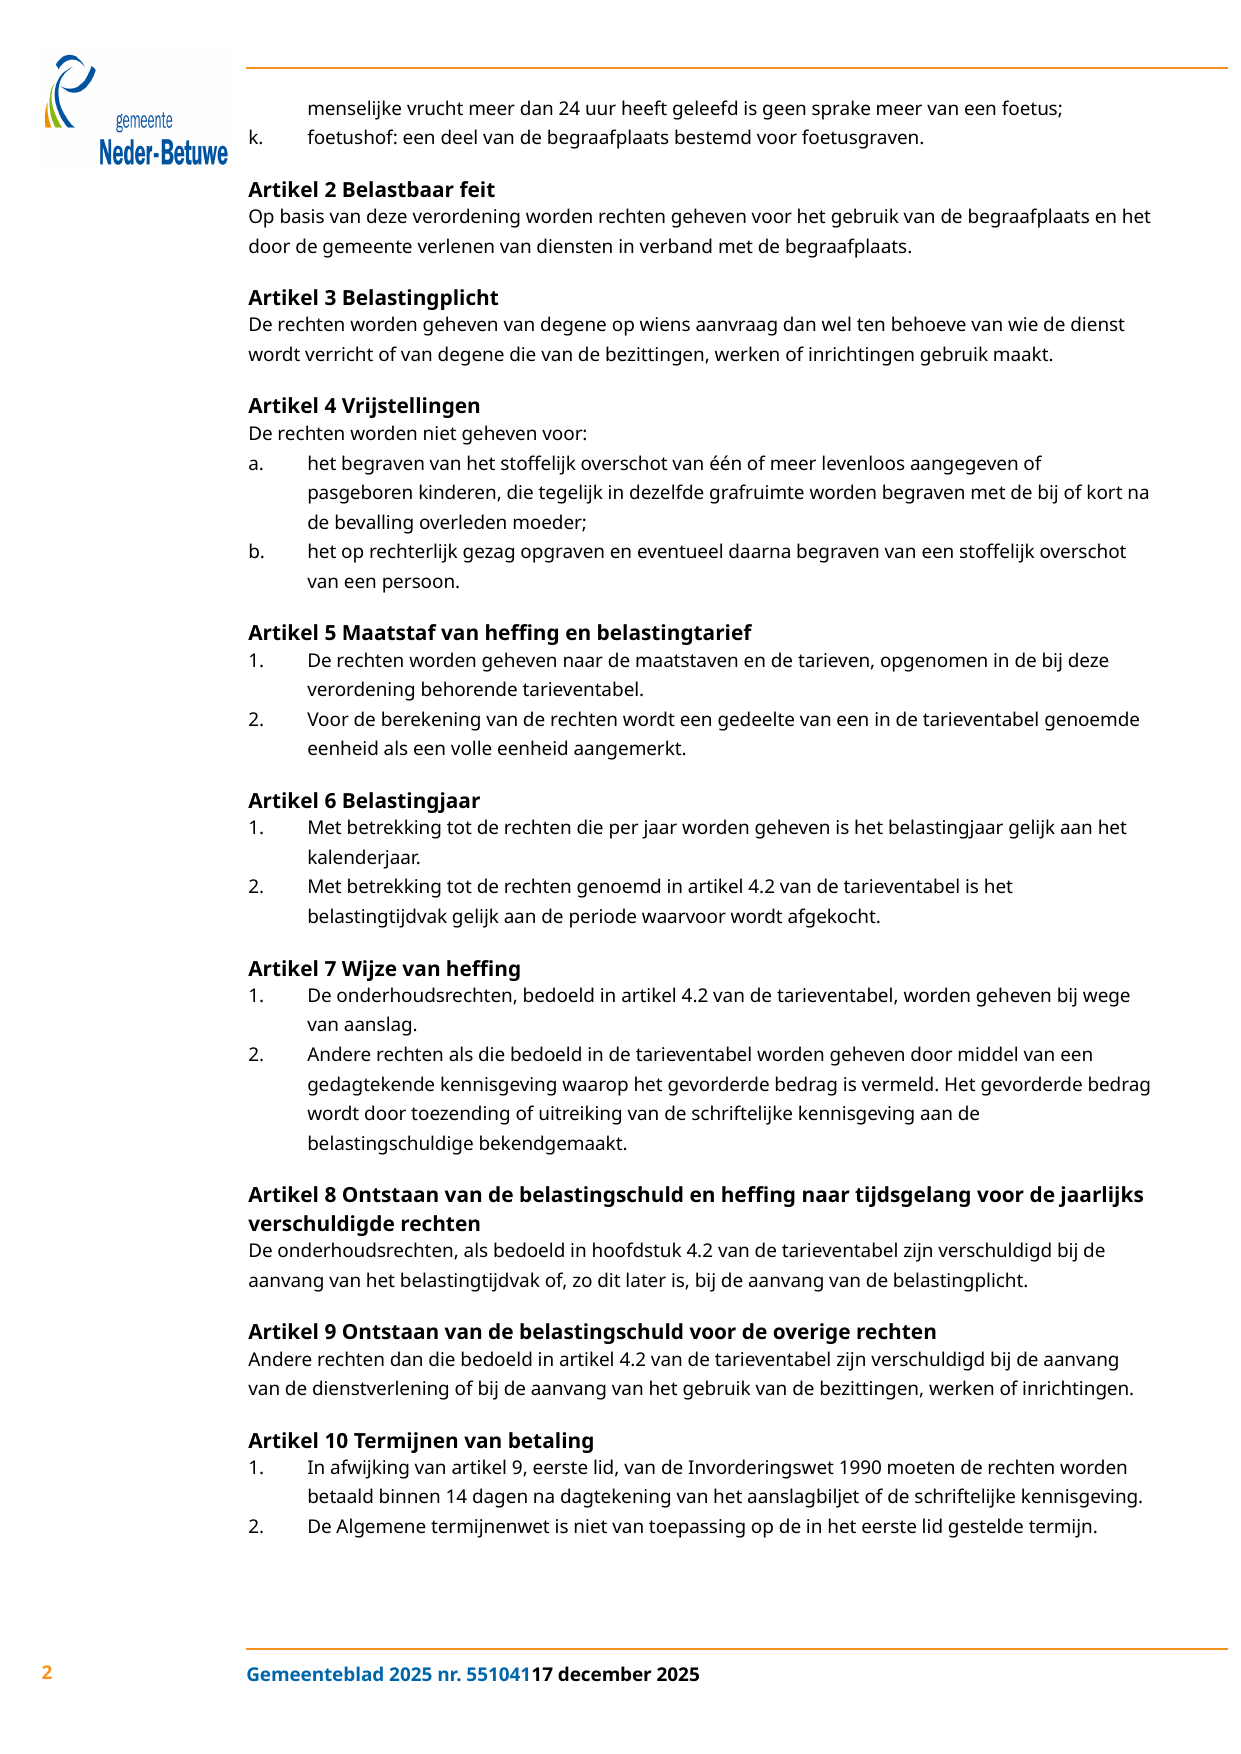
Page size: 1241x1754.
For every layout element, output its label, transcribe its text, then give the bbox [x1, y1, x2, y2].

list Voor de berekening van de rechten wordt een gedeelte van een in de tarieventabel genoemde eenheid als een volle eenheid aangemerkt. [248, 706, 1152, 761]
text Artikel 10 Termijnen van betaling [248, 1426, 1152, 1454]
text Andere rechten dan die bedoeld in artikel 4.2 van de tarieventabel zijn verschuldigd bij de aanvang van de dienstverlening of bij de aanvang van het gebruik van de bezittingen, werken of inrichtingen. [248, 1346, 1152, 1401]
text Artikel 3 Belastingplicht [248, 283, 1152, 312]
text De rechten worden geheven van degene op wiens aanvraag dan wel ten behoeve van wie de dienst wordt verricht of van degene die van de bezittingen, werken of inrichtingen gebruik maakt. [248, 312, 1152, 367]
list foetushof: een deel van de begraafplaats bestemd voor foetusgraven. [248, 124, 1152, 150]
list het begraven van het stoffelijk overschot van één of meer levenloos aangegeven of pasgeboren kinderen, die tegelijk in dezelfde grafruimte worden begraven met de bij of kort na de bevalling overleden moeder; [248, 450, 1152, 534]
text Artikel 6 Belastingjaar [248, 786, 1152, 814]
text Artikel 2 Belastbaar feit [248, 175, 1152, 203]
list het op rechterlijk gezag opgraven en eventueel daarna begraven van een stoffelijk overschot van een persoon. [248, 538, 1152, 594]
text Artikel 7 Wijze van heffing [248, 954, 1152, 982]
text Artikel 4 Vrijstellingen [248, 392, 1152, 420]
picture [41, 47, 231, 172]
list In afwijking van artikel 9, eerste lid, van de Invorderingswet 1990 moeten de rechten worden betaald binnen 14 dagen na dagtekening van het aanslagbiljet of de schriftelijke kennisgeving. [248, 1454, 1152, 1509]
text Op basis van deze verordening worden rechten geheven voor het gebruik van de begraafplaats en het door de gemeente verlenen van diensten in verband met de begraafplaats. [248, 203, 1152, 258]
text Artikel 8 Ontstaan van de belastingschuld en heffing naar tijdsgelang voor de jaarlijks verschuldigde rechten [248, 1180, 1152, 1237]
list De rechten worden geheven naar de maatstaven en de tarieven, opgenomen in de bij deze verordening behorende tarieventabel. [248, 647, 1152, 702]
text De onderhoudsrechten, als bedoeld in hoofdstuk 4.2 van de tarieventabel zijn verschuldigd bij de aanvang van het belastingtijdvak of, zo dit later is, bij de aanvang van de belastingplicht. [248, 1237, 1152, 1293]
text Artikel 5 Maatstaf van heffing en belastingtarief [248, 618, 1152, 647]
list Met betrekking tot de rechten die per jaar worden geheven is het belastingjaar gelijk aan het kalenderjaar. [248, 814, 1152, 870]
text De rechten worden niet geheven voor: [248, 420, 1152, 446]
list Andere rechten als die bedoeld in de tarieventabel worden geheven door middel van een gedagtekende kennisgeving waarop het gevorderde bedrag is vermeld. Het gevorderde bedrag wordt door toezending of uitreiking van de schriftelijke kennisgeving aan de belastingschuldige bekendgemaakt. [248, 1041, 1152, 1156]
text Artikel 9 Ontstaan van de belastingschuld voor de overige rechten [248, 1317, 1152, 1346]
list menselijke vrucht meer dan 24 uur heeft geleefd is geen sprake meer van een foetus; [248, 95, 1152, 121]
list Met betrekking tot de rechten genoemd in artikel 4.2 van de tarieventabel is het belastingtijdvak gelijk aan de periode waarvoor wordt afgekocht. [248, 874, 1152, 929]
list De Algemene termijnenwet is niet van toepassing op de in het eerste lid gestelde termijn. [248, 1513, 1152, 1539]
list De onderhoudsrechten, bedoeld in artikel 4.2 van de tarieventabel, worden geheven bij wege van aanslag. [248, 982, 1152, 1037]
